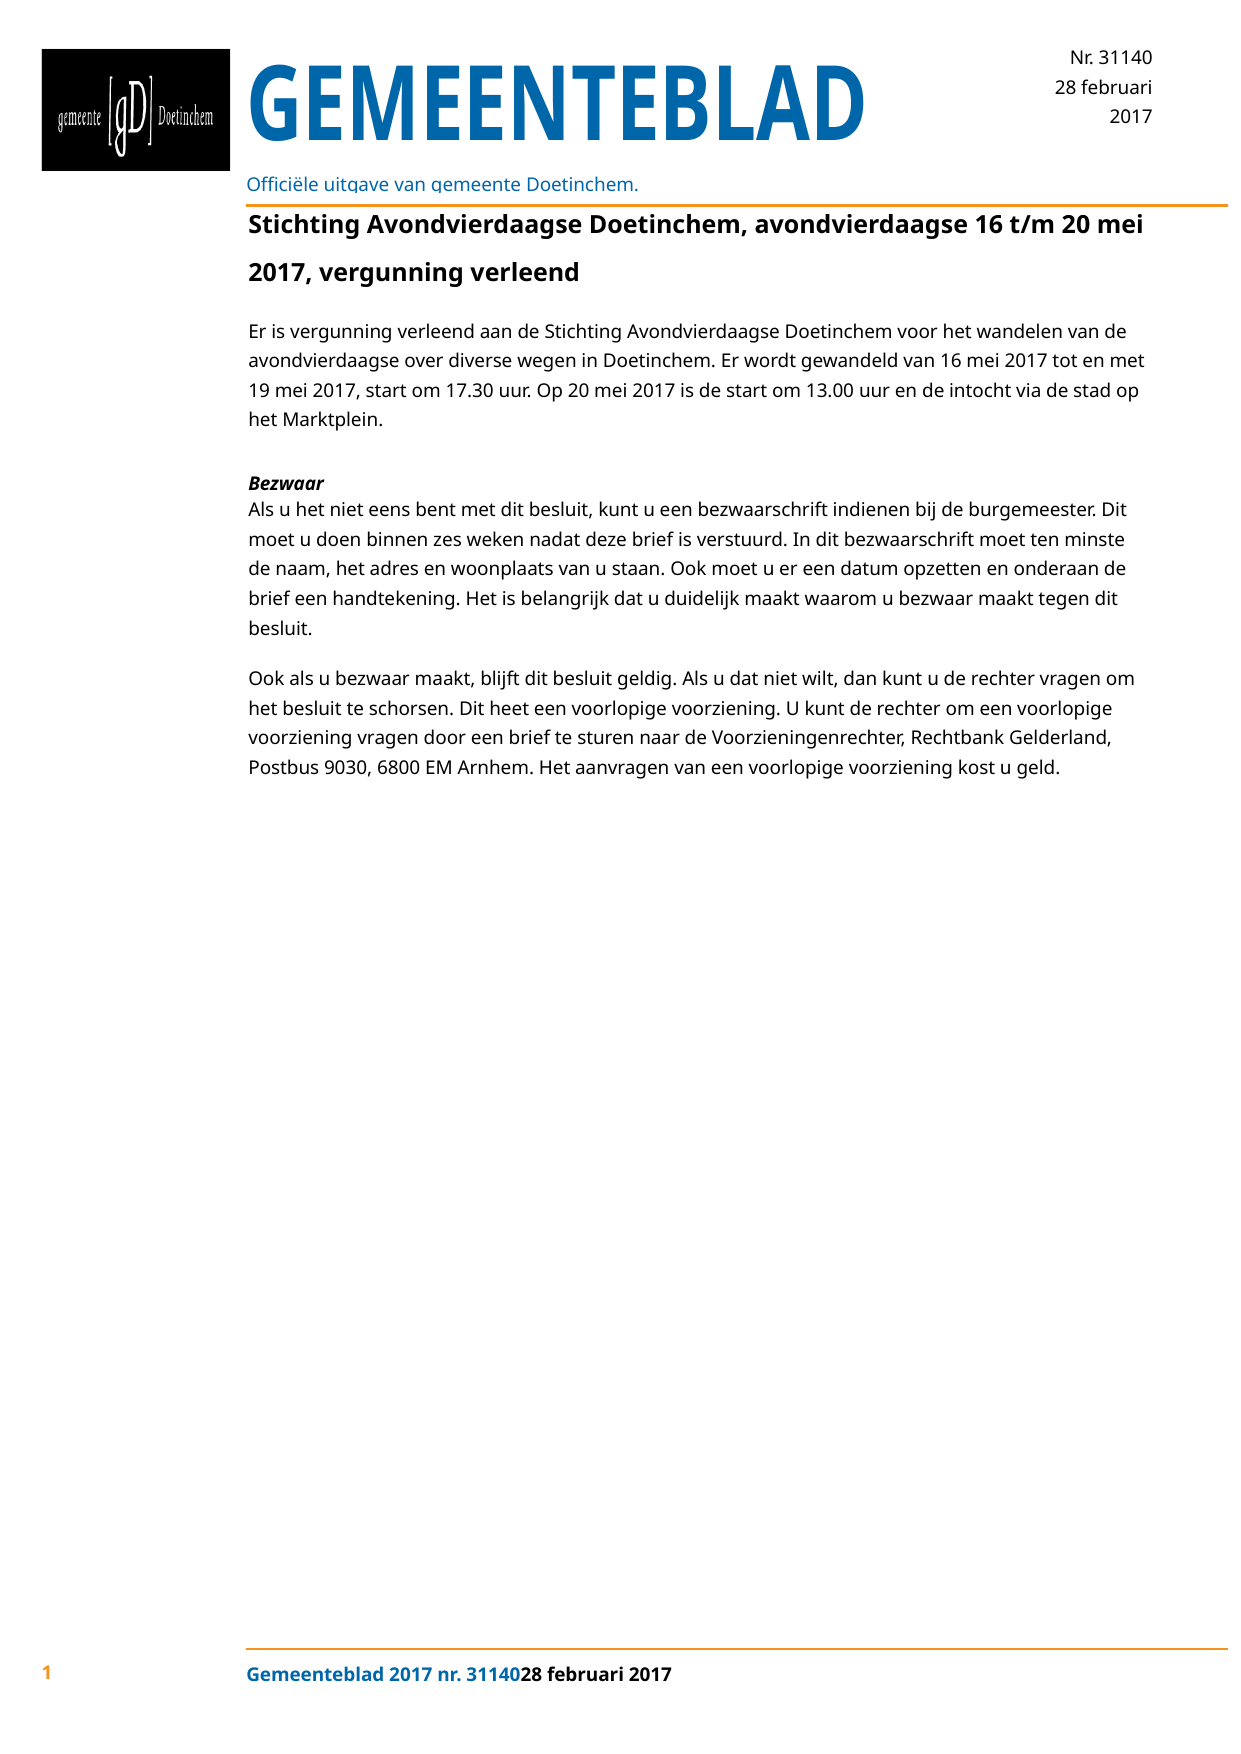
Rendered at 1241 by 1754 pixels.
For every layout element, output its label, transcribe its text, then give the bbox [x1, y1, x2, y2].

text Als u het niet eens bent met dit besluit, kunt u een bezwaarschrift indienen bij de burgemeester. Dit moet u doen binnen zes weken nadat deze brief is verstuurd. In dit bezwaarschrift moet ten minste de naam, het adres en woonplaats van u staan. Ook moet u er een datum opzetten en onderaan de brief een handtekening. Het is belangrijk dat u duidelijk maakt waarom u bezwaar maakt tegen dit besluit. [248, 496, 1152, 640]
text Bezwaar [248, 471, 1152, 496]
text Stichting Avondvierdaagse Doetinchem, avondvierdaagse 16 t/m 20 mei 2017, vergunning verleend [248, 207, 1152, 288]
text Ook als u bezwaar maakt, blijft dit besluit geldig. Als u dat niet wilt, dan kunt u de rechter vragen om het besluit te schorsen. Dit heet een voorlopige voorziening. U kunt de rechter om een voorlopige voorziening vragen door een brief te sturen naar de Voorzieningenrechter, Rechtbank Gelderland, Postbus 9030, 6800 EM Arnhem. Het aanvragen van een voorlopige voorziening kost u geld. [248, 665, 1152, 779]
picture [41, 47, 231, 172]
text Er is vergunning verleend aan de Stichting Avondvierdaagse Doetinchem voor het wandelen van de avondvierdaagse over diverse wegen in Doetinchem. Er wordt gewandeld van 16 mei 2017 tot en met 19 mei 2017, start om 17.30 uur. Op 20 mei 2017 is de start om 13.00 uur en de intocht via de stad op het Marktplein. [248, 318, 1152, 432]
